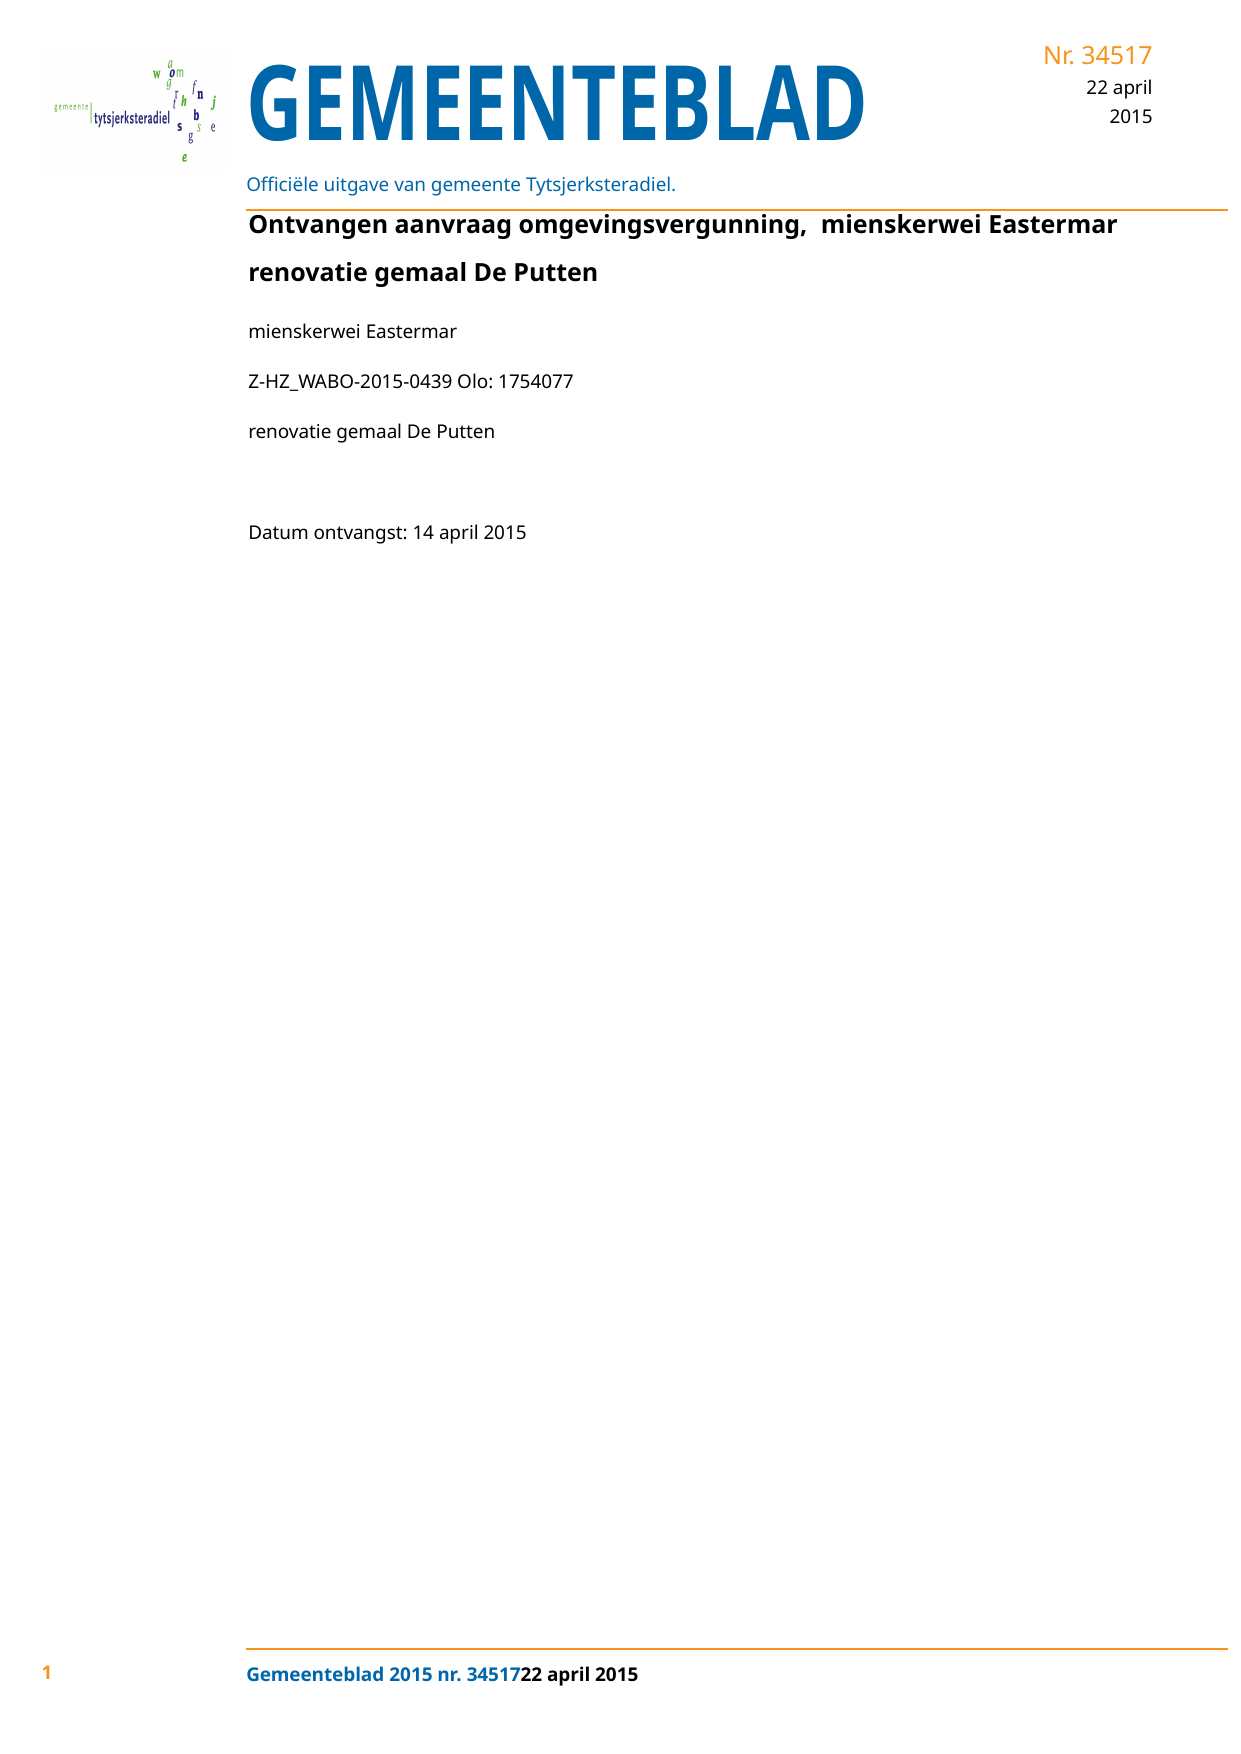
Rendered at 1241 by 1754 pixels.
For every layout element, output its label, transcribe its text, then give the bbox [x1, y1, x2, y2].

text mienskerwei Eastermar [248, 318, 1152, 344]
text Datum ontvangst: 14 april 2015 [248, 519, 1152, 545]
picture [41, 47, 231, 172]
text renovatie gemaal De Putten [248, 419, 1152, 444]
text Ontvangen aanvraag omgevingsvergunning, mienskerwei Eastermar renovatie gemaal De Putten [248, 211, 1152, 288]
text Z-HZ_WABO-2015-0439 Olo: 1754077 [248, 368, 1152, 394]
